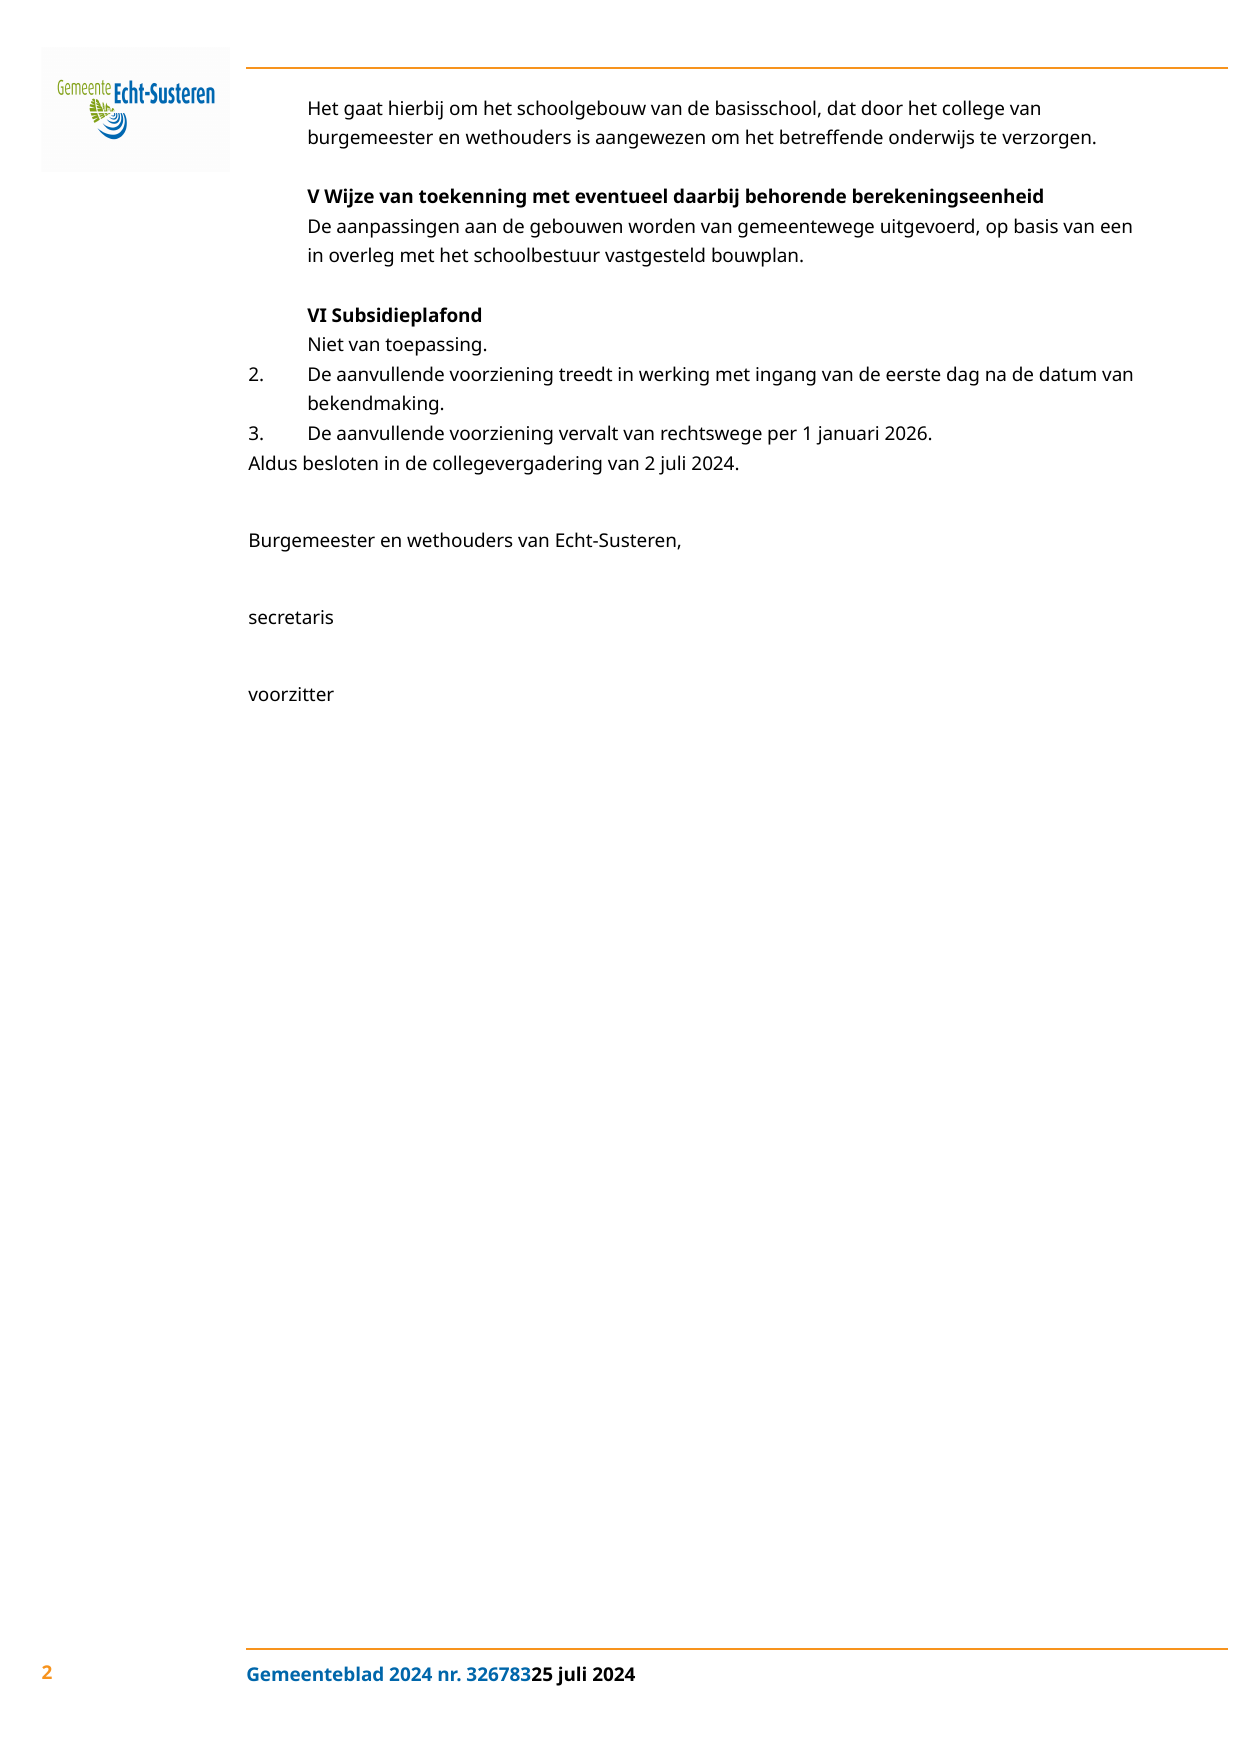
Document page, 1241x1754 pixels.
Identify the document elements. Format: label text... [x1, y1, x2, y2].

picture [41, 47, 231, 172]
text Aldus besloten in de collegevergadering van 2 juli 2024. [248, 450, 1152, 476]
list V Wijze van toekenning met eventueel daarbij behorende berekeningseenheid [248, 183, 1152, 209]
list De aanvullende voorziening treedt in werking met ingang van de eerste dag na de datum van bekendmaking. [248, 361, 1152, 416]
list Niet van toepassing. [248, 331, 1152, 357]
text Burgemeester en wethouders van Echt-Susteren, [248, 527, 1152, 553]
text secretaris [248, 604, 1152, 630]
list De aanvullende voorziening vervalt van rechtswege per 1 januari 2026. [248, 420, 1152, 446]
list VI Subsidieplafond [248, 302, 1152, 328]
text voorzitter [248, 681, 1152, 707]
list Het gaat hierbij om het schoolgebouw van de basisschool, dat door het college van burgemeester en wethouders is aangewezen om het betreffende onderwijs te verzorgen. [248, 95, 1152, 150]
list De aanpassingen aan de gebouwen worden van gemeentewege uitgevoerd, op basis van een in overleg met het schoolbestuur vastgesteld bouwplan. [248, 213, 1152, 268]
